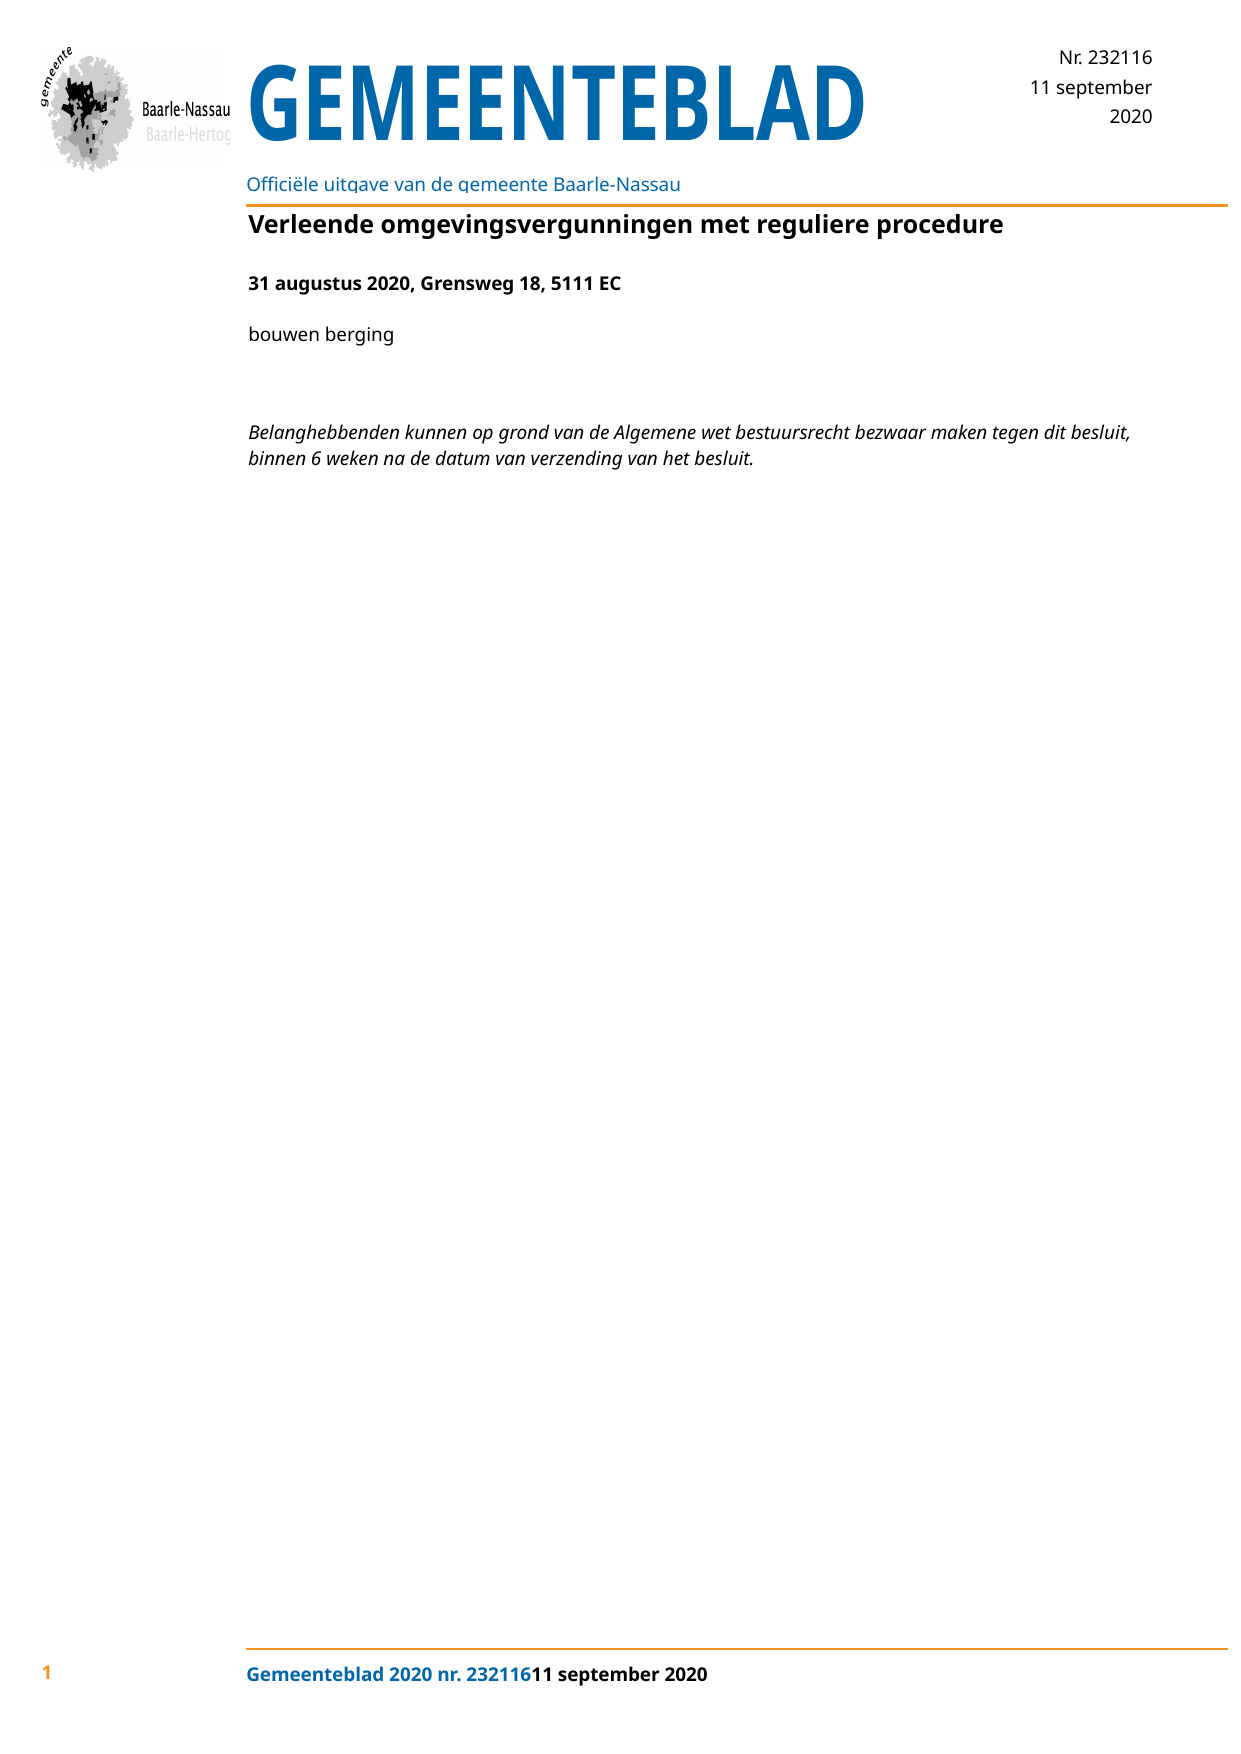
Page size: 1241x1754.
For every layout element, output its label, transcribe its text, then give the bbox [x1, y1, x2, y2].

text 31 augustus 2020, Grensweg 18, 5111 EC [248, 270, 1152, 296]
picture [41, 47, 231, 172]
text Belanghebbenden kunnen op grond van de Algemene wet bestuursrecht bezwaar maken tegen dit besluit, binnen 6 weken na de datum van verzending van het besluit. [248, 419, 1152, 470]
text bouwen berging [248, 321, 1152, 346]
text Verleende omgevingsvergunningen met reguliere procedure [248, 207, 1152, 241]
